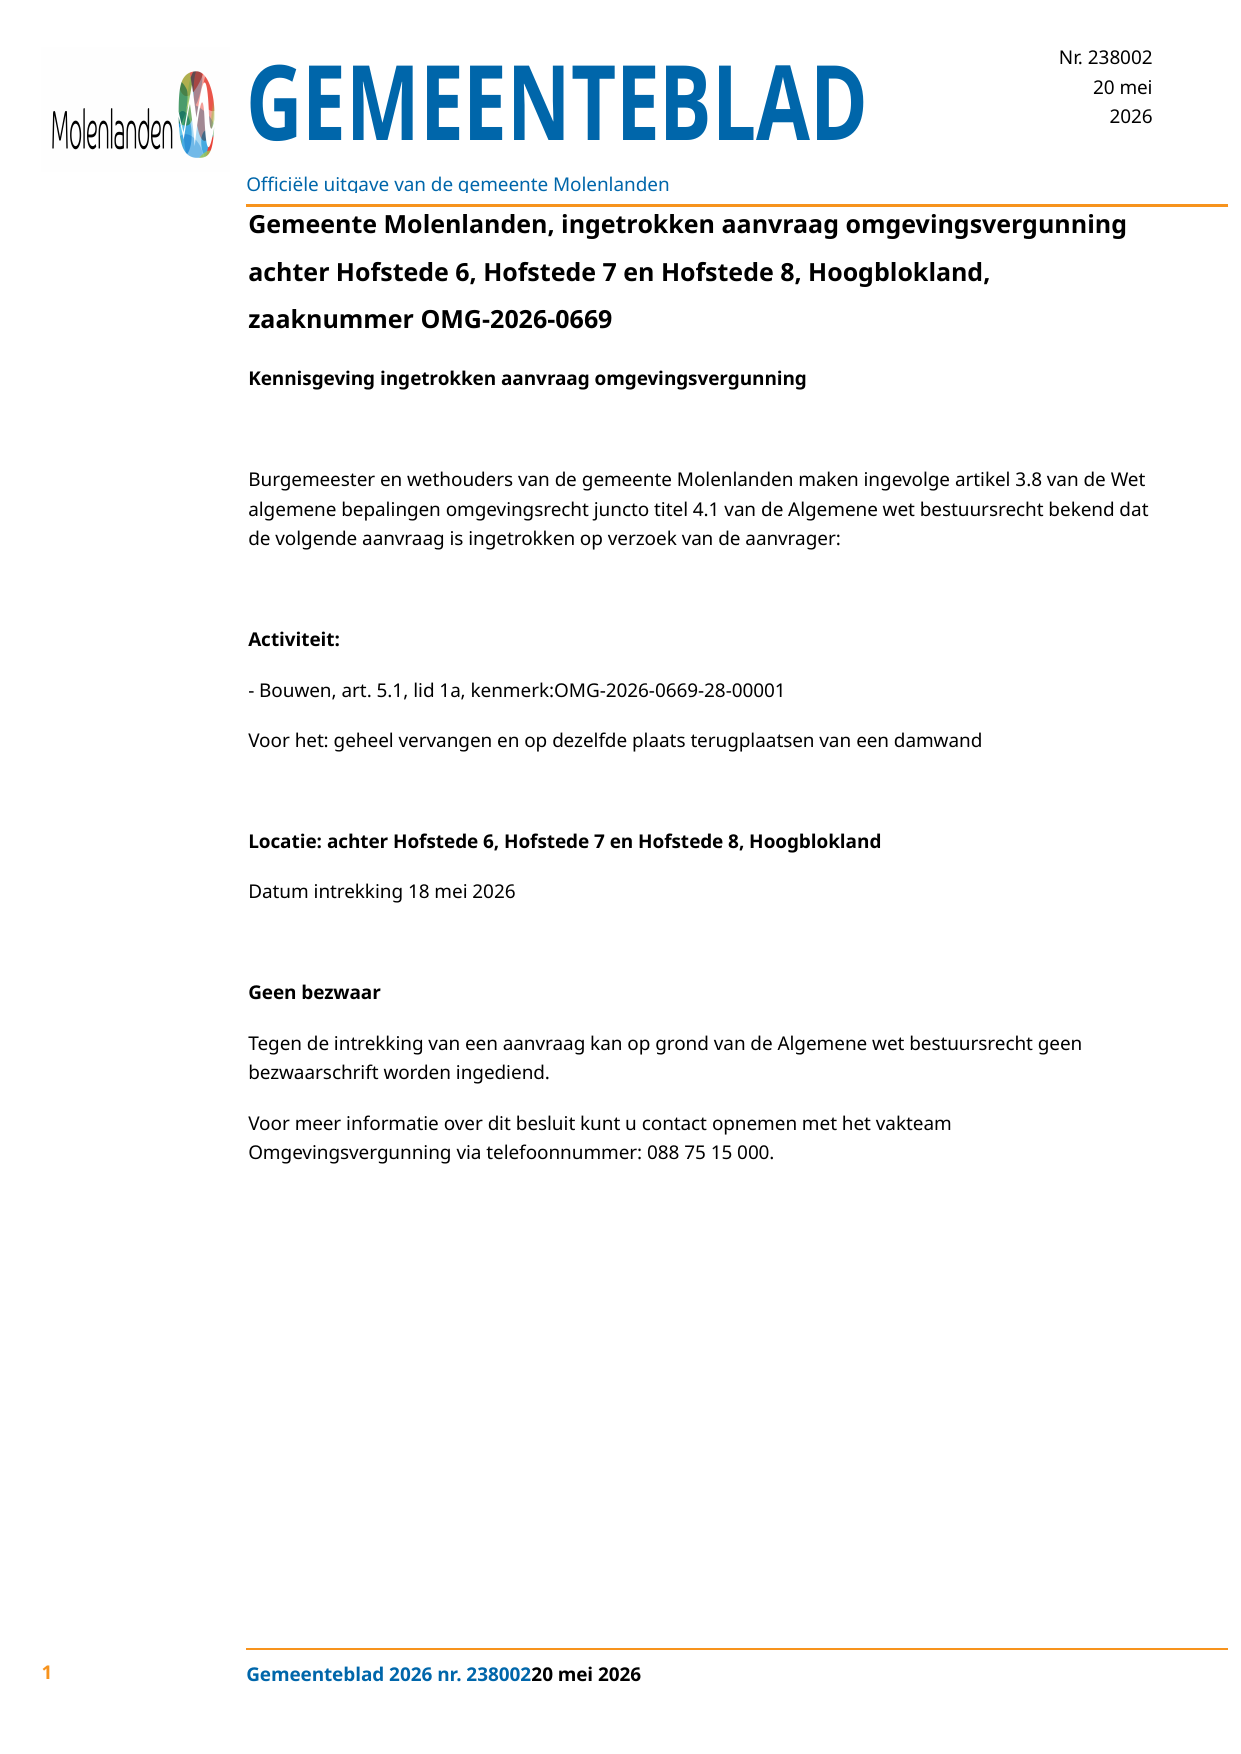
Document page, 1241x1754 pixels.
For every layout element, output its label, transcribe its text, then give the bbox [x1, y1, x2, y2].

picture [41, 47, 231, 172]
text Locatie: achter Hofstede 6, Hofstede 7 en Hofstede 8, Hoogblokland [248, 828, 1152, 854]
text - Bouwen, art. 5.1, lid 1a, kenmerk:OMG-2026-0669-28-00001 [248, 677, 1152, 702]
text Gemeente Molenlanden, ingetrokken aanvraag omgevingsvergunning achter Hofstede 6, Hofstede 7 en Hofstede 8, Hoogblokland, zaaknummer OMG-2026-0669 [248, 207, 1152, 336]
text Voor het: geheel vervangen en op dezelfde plaats terugplaatsen van een damwand [248, 727, 1152, 753]
text Activiteit: [248, 626, 1152, 652]
text Kennisgeving ingetrokken aanvraag omgevingsvergunning [248, 366, 1152, 391]
text Burgemeester en wethouders van de gemeente Molenlanden maken ingevolge artikel 3.8 van de Wet algemene bepalingen omgevingsrecht juncto titel 4.1 van de Algemene wet bestuursrecht bekend dat de volgende aanvraag is ingetrokken op verzoek van de aanvrager: [248, 466, 1152, 551]
text Datum intrekking 18 mei 2026 [248, 878, 1152, 904]
text Geen bezwaar [248, 979, 1152, 1005]
text Tegen de intrekking van een aanvraag kan op grond van de Algemene wet bestuursrecht geen bezwaarschrift worden ingediend. [248, 1030, 1152, 1085]
text Voor meer informatie over dit besluit kunt u contact opnemen met het vakteam Omgevingsvergunning via telefoonnummer: 088 75 15 000. [248, 1110, 1152, 1165]
